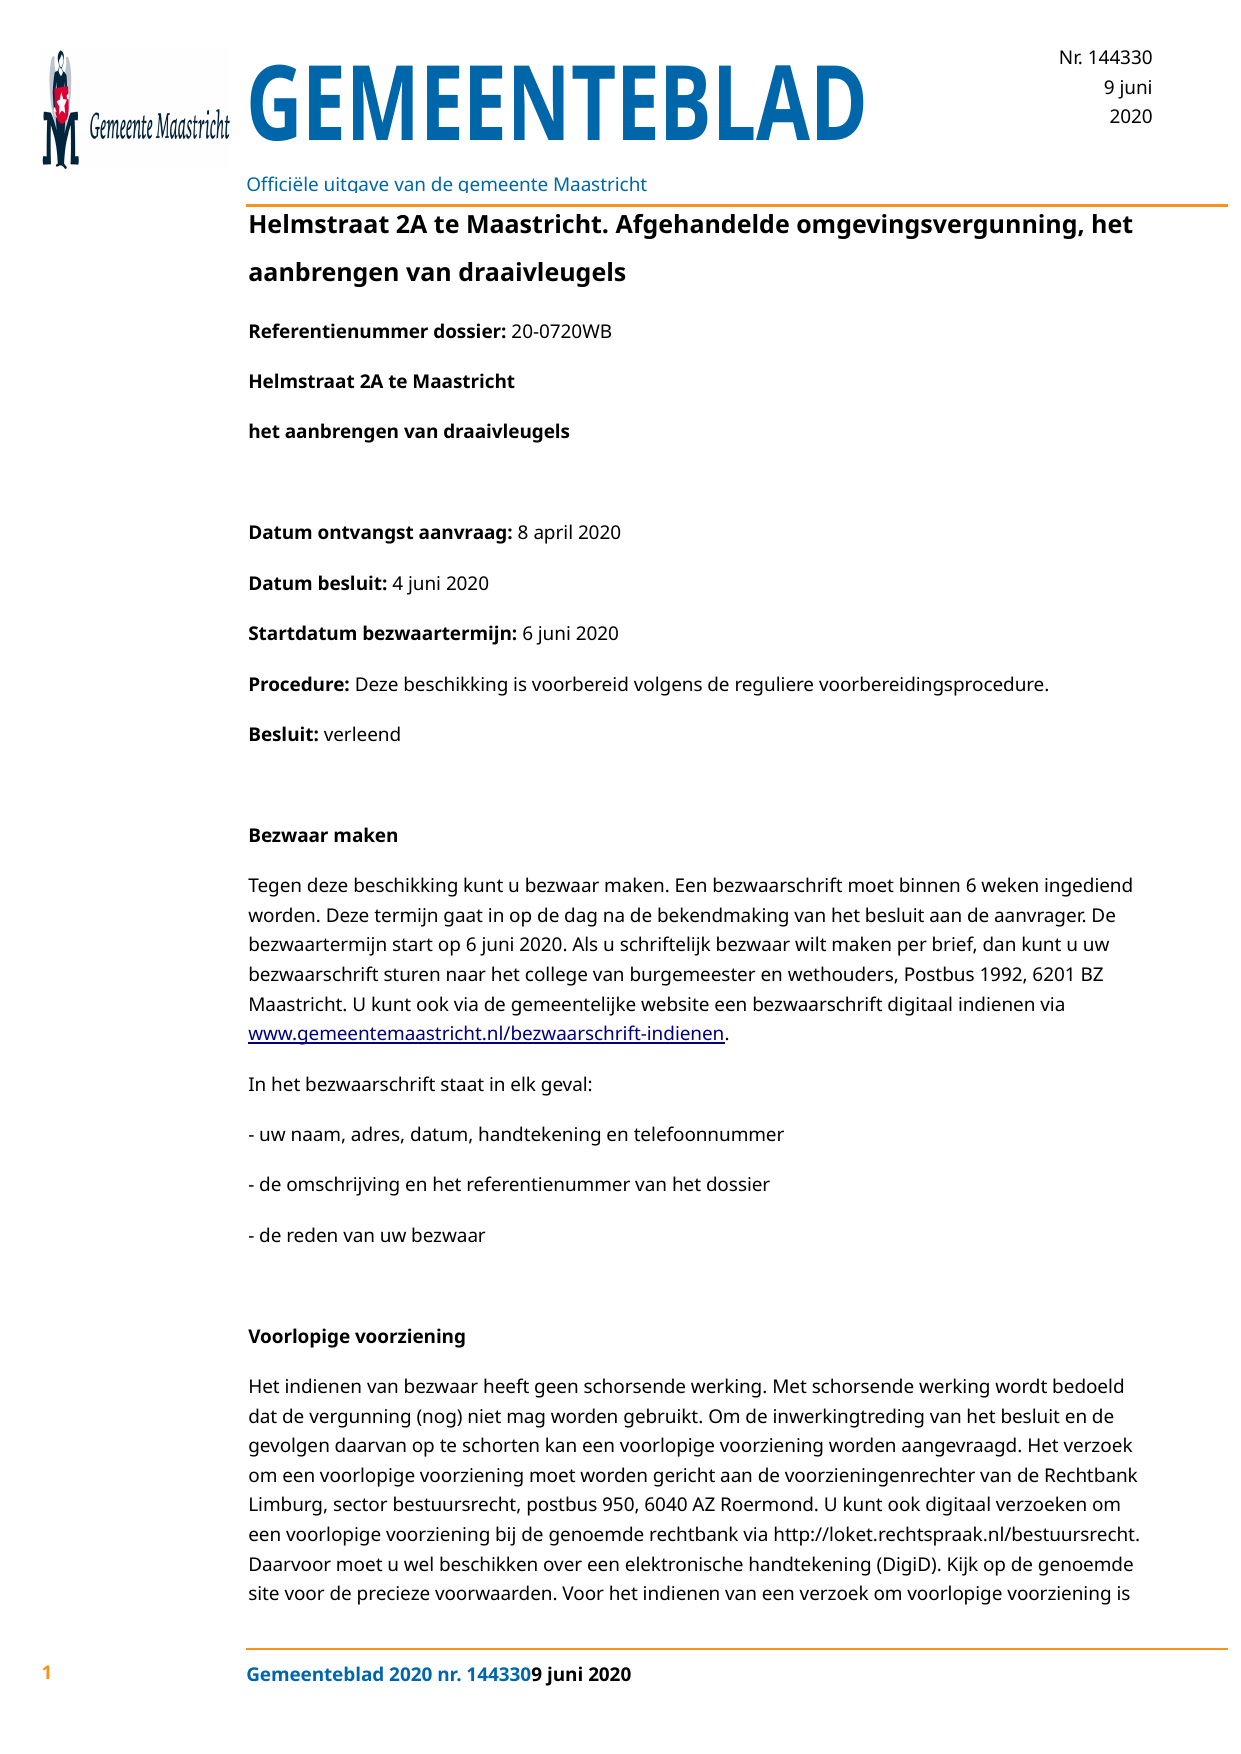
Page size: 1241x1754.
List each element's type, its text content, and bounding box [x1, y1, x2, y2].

text In het bezwaarschrift staat in elk geval: [248, 1071, 1152, 1097]
text Bezwaar maken [248, 822, 1152, 848]
text Voorlopige voorziening [248, 1323, 1152, 1349]
text Tegen deze beschikking kunt u bezwaar maken. Een bezwaarschrift moet binnen 6 weken ingediend worden. Deze termijn gaat in op de dag na de bekendmaking van het besluit aan de aanvrager. De bezwaartermijn start op 6 juni 2020. Als u schriftelijk bezwaar wilt maken per brief, dan kunt u uw bezwaarschrift sturen naar het college van burgemeester en wethouders, Postbus 1992, 6201 BZ Maastricht. U kunt ook via de gemeentelijke website een bezwaarschrift digitaal indienen via www.gemeentemaastricht.nl/bezwaarschrift-indienen. [248, 872, 1152, 1046]
text - uw naam, adres, datum, handtekening en telefoonnummer [248, 1121, 1152, 1147]
text Helmstraat 2A te Maastricht. Afgehandelde omgevingsvergunning, het aanbrengen van draaivleugels [248, 207, 1152, 288]
text Datum ontvangst aanvraag: 8 april 2020 [248, 519, 1152, 545]
text Procedure: Deze beschikking is voorbereid volgens de reguliere voorbereidingsprocedure. [248, 671, 1152, 697]
picture [41, 47, 231, 172]
text het aanbrengen van draaivleugels [248, 419, 1152, 444]
text Startdatum bezwaartermijn: 6 juni 2020 [248, 620, 1152, 646]
text Besluit: verleend [248, 721, 1152, 747]
text Referentienummer dossier: 20-0720WB [248, 318, 1152, 344]
text Helmstraat 2A te Maastricht [248, 368, 1152, 394]
text Datum besluit: 4 juni 2020 [248, 570, 1152, 596]
text Het indienen van bezwaar heeft geen schorsende werking. Met schorsende werking wordt bedoeld dat de vergunning (nog) niet mag worden gebruikt. Om de inwerkingtreding van het besluit en de gevolgen daarvan op te schorten kan een voorlopige voorziening worden aangevraagd. Het verzoek om een voorlopige voorziening moet worden gericht aan de voorzieningenrechter van de Rechtbank Limburg, sector bestuursrecht, postbus 950, 6040 AZ Roermond. U kunt ook digitaal verzoeken om een voorlopige voorziening bij de genoemde rechtbank via http://loket.rechtspraak.nl/bestuursrecht. Daarvoor moet u wel beschikken over een elektronische handtekening (DigiD). Kijk op de genoemde site voor de precieze voorwaarden. Voor het indienen van een verzoek om voorlopige voorziening is [248, 1373, 1152, 1606]
text - de reden van uw bezwaar [248, 1222, 1152, 1248]
text - de omschrijving en het referentienummer van het dossier [248, 1172, 1152, 1197]
